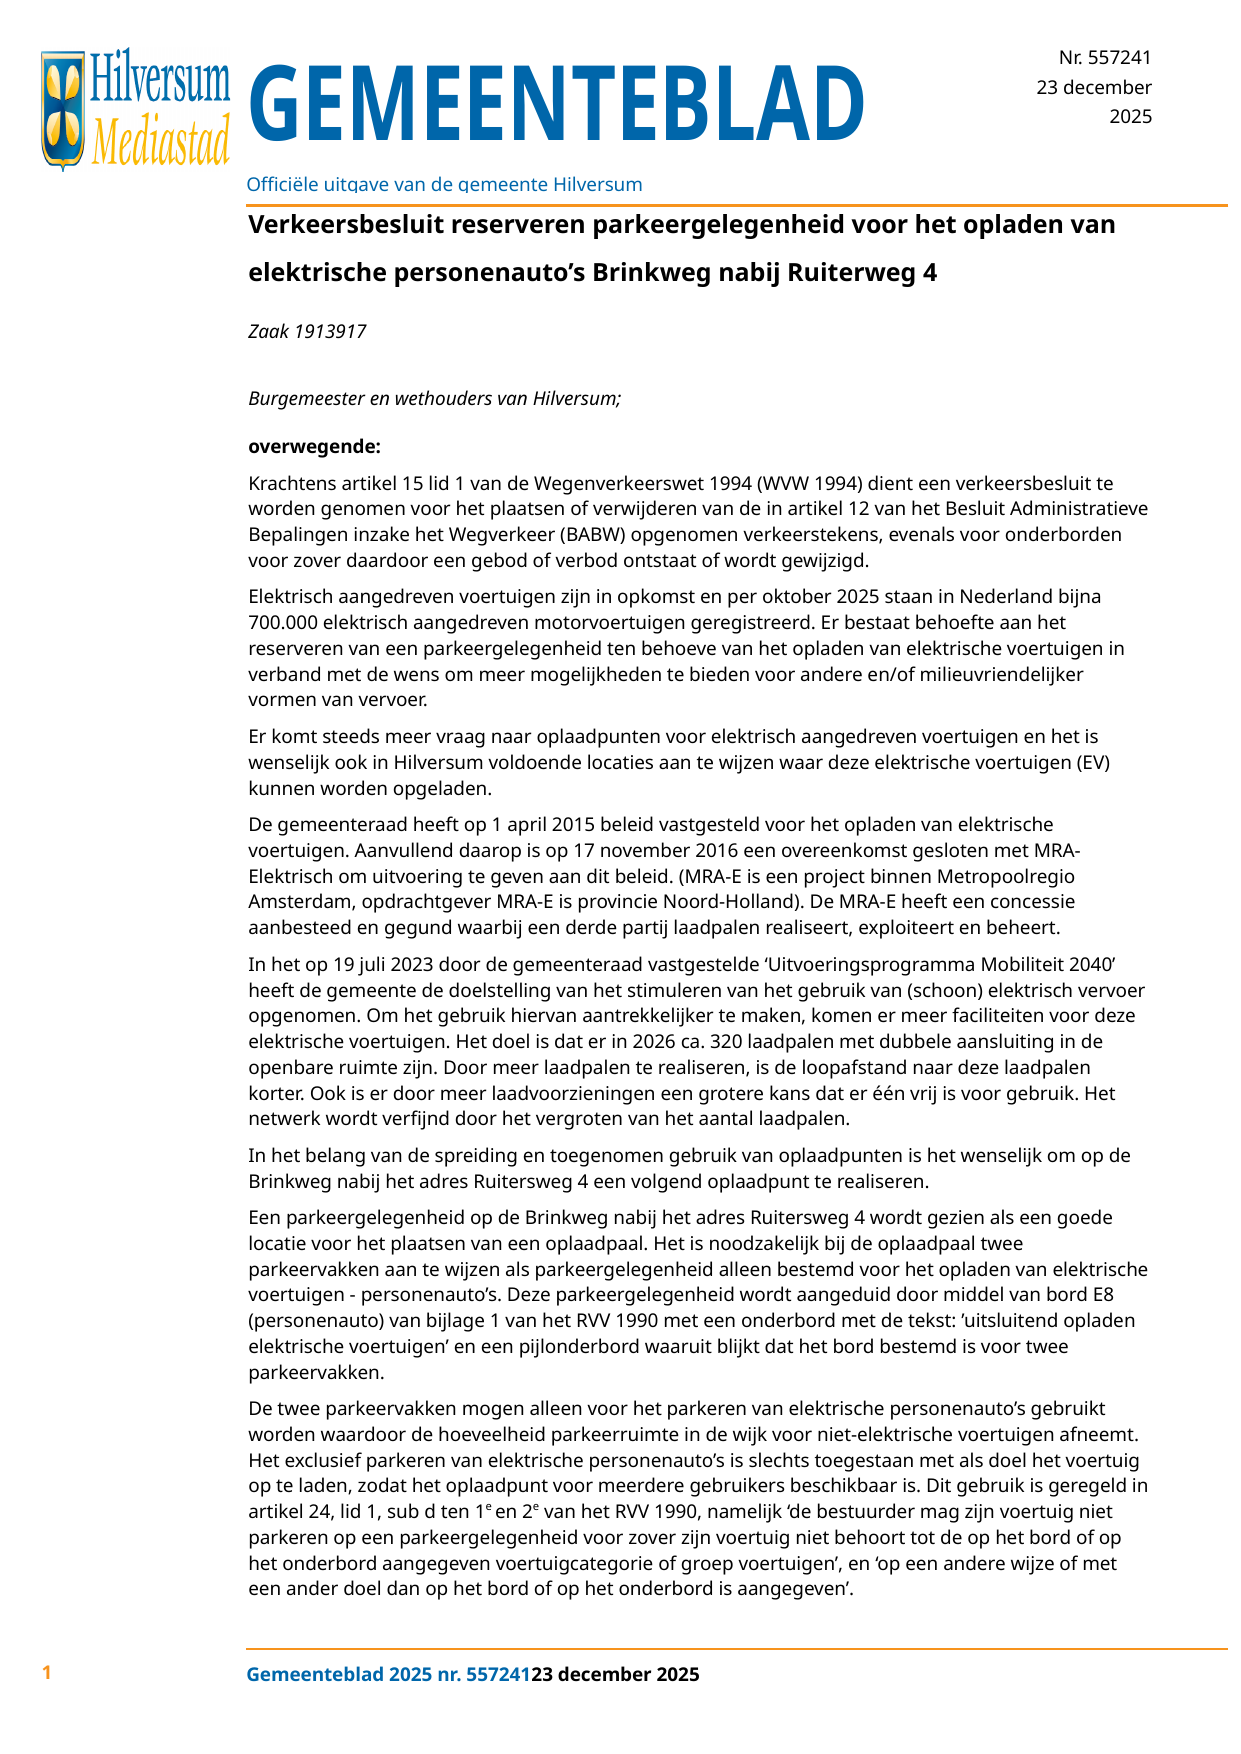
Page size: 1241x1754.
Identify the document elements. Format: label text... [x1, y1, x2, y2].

text Burgemeester en wethouders van Hilversum; [248, 386, 1152, 411]
text In het belang van de spreiding en toegenomen gebruik van oplaadpunten is het wenselijk om op de Brinkweg nabij het adres Ruitersweg 4 een volgend oplaadpunt te realiseren. [248, 1142, 1152, 1193]
text Een parkeergelegenheid op de Brinkweg nabij het adres Ruitersweg 4 wordt gezien als een goede locatie voor het plaatsen van een oplaadpaal. Het is noodzakelijk bij de oplaadpaal twee parkeervakken aan te wijzen als parkeergelegenheid alleen bestemd voor het opladen van elektrische voertuigen - personenauto’s. Deze parkeergelegenheid wordt aangeduid door middel van bord E8 (personenauto) van bijlage 1 van het RVV 1990 met een onderbord met de tekst: ’uitsluitend opladen elektrische voertuigen’ en een pijlonderbord waaruit blijkt dat het bord bestemd is voor twee parkeervakken. [248, 1204, 1152, 1384]
text In het op 19 juli 2023 door de gemeenteraad vastgestelde ‘Uitvoeringsprogramma Mobiliteit 2040’ heeft de gemeente de doelstelling van het stimuleren van het gebruik van (schoon) elektrisch vervoer opgenomen. Om het gebruik hiervan aantrekkelijker te maken, komen er meer faciliteiten voor deze elektrische voertuigen. Het doel is dat er in 2026 ca. 320 laadpalen met dubbele aansluiting in de openbare ruimte zijn. Door meer laadpalen te realiseren, is de loopafstand naar deze laadpalen korter. Ook is er door meer laadvoorzieningen een grotere kans dat er één vrij is voor gebruik. Het netwerk wordt verfijnd door het vergroten van het aantal laadpalen. [248, 951, 1152, 1131]
picture [41, 47, 231, 172]
text Verkeersbesluit reserveren parkeergelegenheid voor het opladen van elektrische personenauto’s Brinkweg nabij Ruiterweg 4 [248, 207, 1152, 288]
text De gemeenteraad heeft op 1 april 2015 beleid vastgesteld voor het opladen van elektrische voertuigen. Aanvullend daarop is op 17 november 2016 een overeenkomst gesloten met MRA-Elektrisch om uitvoering te geven aan dit beleid. (MRA-E is een project binnen Metropoolregio Amsterdam, opdrachtgever MRA-E is provincie Noord-Holland). De MRA-E heeft een concessie aanbesteed en gegund waarbij een derde partij laadpalen realiseert, exploiteert en beheert. [248, 811, 1152, 940]
text Krachtens artikel 15 lid 1 van de Wegenverkeerswet 1994 (WVW 1994) dient een verkeersbesluit te worden genomen voor het plaatsen of verwijderen van de in artikel 12 van het Besluit Administratieve Bepalingen inzake het Wegverkeer (BABW) opgenomen verkeerstekens, evenals voor onderborden voor zover daardoor een gebod of verbod ontstaat of wordt gewijzigd. [248, 470, 1152, 573]
text Zaak 1913917 [248, 318, 1152, 344]
text overwegende: [248, 433, 1152, 459]
text De twee parkeervakken mogen alleen voor het parkeren van elektrische personenauto’s gebruikt worden waardoor de hoeveelheid parkeerruimte in de wijk voor niet-elektrische voertuigen afneemt. Het exclusief parkeren van elektrische personenauto’s is slechts toegestaan met als doel het voertuig op te laden, zodat het oplaadpunt voor meerdere gebruikers beschikbaar is. Dit gebruik is geregeld in artikel 24, lid 1, sub d ten 1e en 2e van het RVV 1990, namelijk ‘de bestuurder mag zijn voertuig niet parkeren op een parkeergelegenheid voor zover zijn voertuig niet behoort tot de op het bord of op het onderbord aangegeven voertuigcategorie of groep voertuigen’, en ‘op een andere wijze of met een ander doel dan op het bord of op het onderbord is aangegeven’. [248, 1396, 1152, 1601]
text Er komt steeds meer vraag naar oplaadpunten voor elektrisch aangedreven voertuigen en het is wenselijk ook in Hilversum voldoende locaties aan te wijzen waar deze elektrische voertuigen (EV) kunnen worden opgeladen. [248, 723, 1152, 801]
text Elektrisch aangedreven voertuigen zijn in opkomst en per oktober 2025 staan in Nederland bijna 700.000 elektrisch aangedreven motorvoertuigen geregistreerd. Er bestaat behoefte aan het reserveren van een parkeergelegenheid ten behoeve van het opladen van elektrische voertuigen in verband met de wens om meer mogelijkheden te bieden voor andere en/of milieuvriendelijker vormen van vervoer. [248, 584, 1152, 712]
